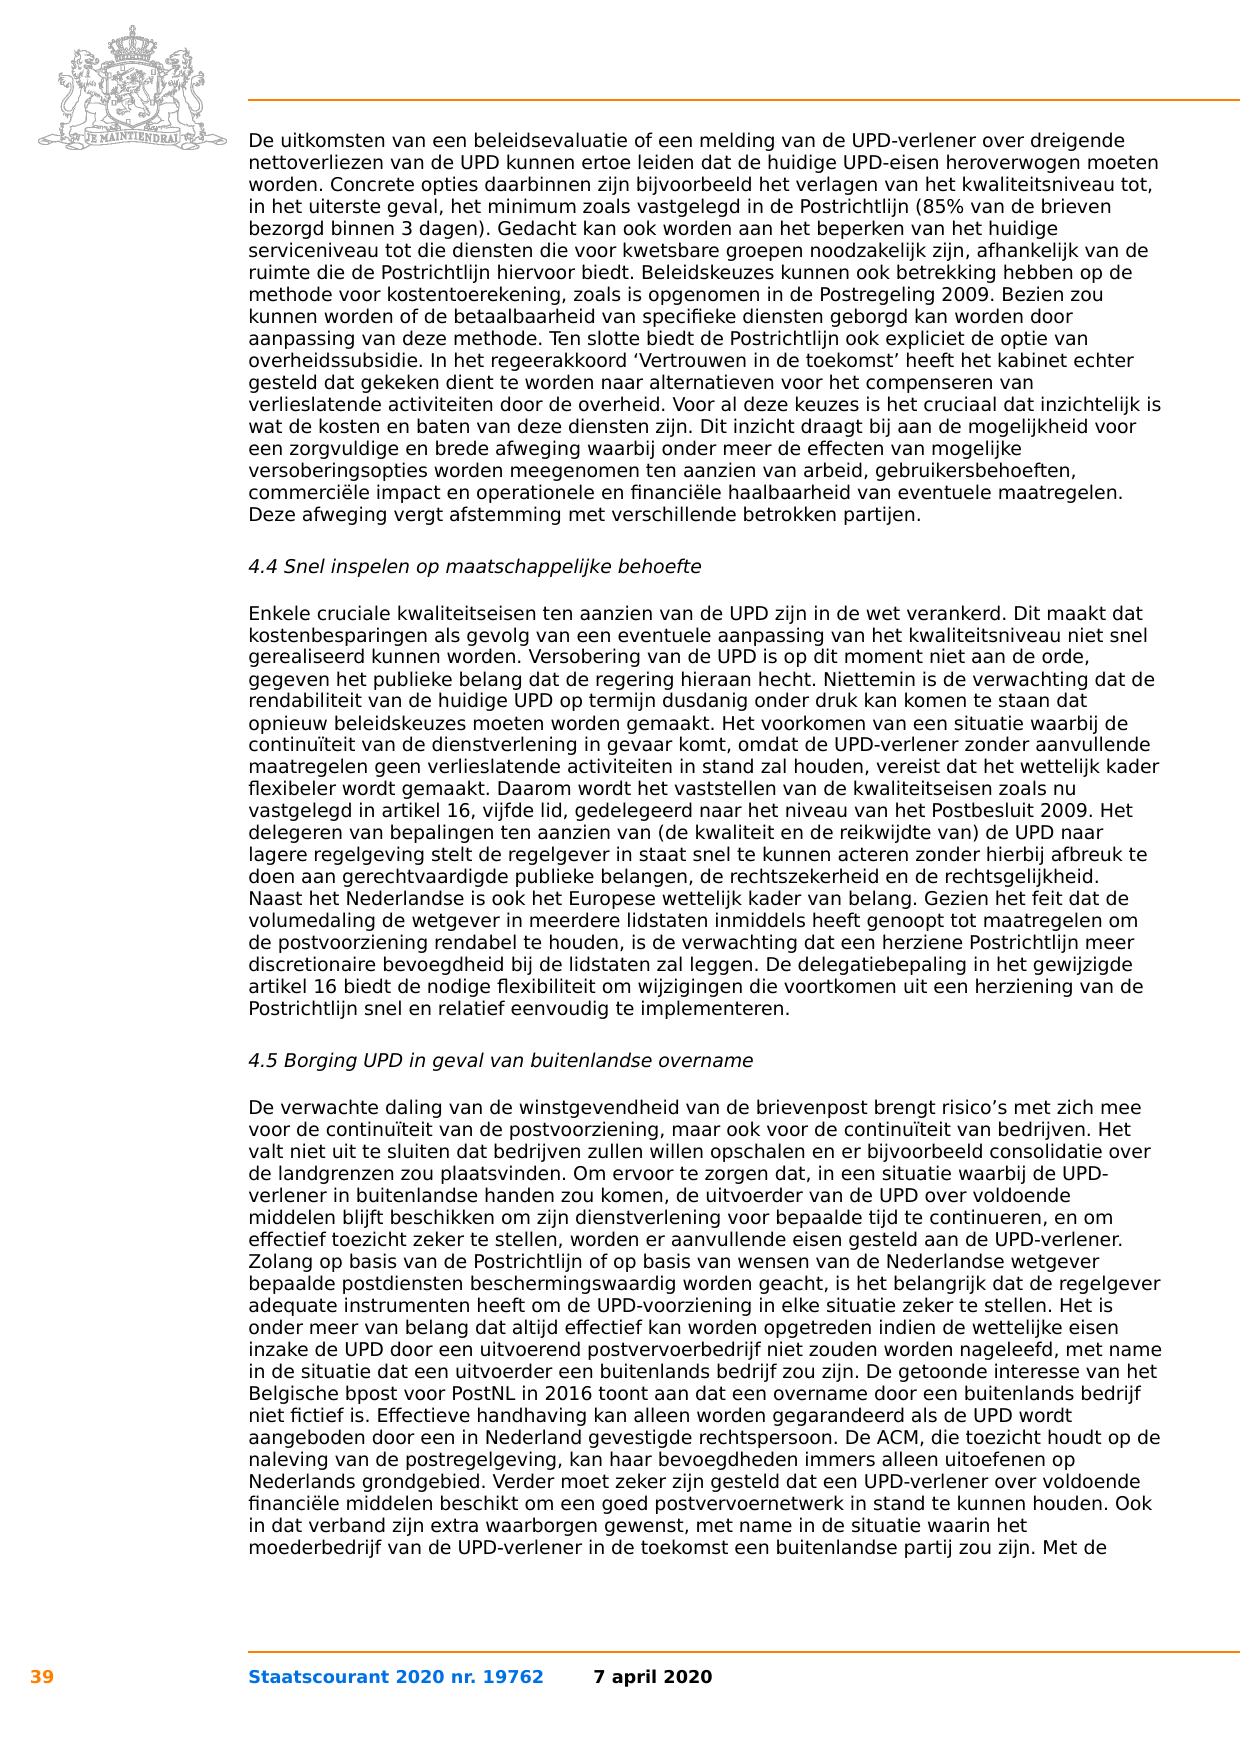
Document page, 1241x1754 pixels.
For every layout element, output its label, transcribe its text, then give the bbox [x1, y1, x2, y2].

text De verwachte daling van de winstgevendheid van de brievenpost brengt risico’s met zich mee voor de continuïteit van de postvoorziening, maar ook voor de continuïteit van bedrijven. Het valt niet uit te sluiten dat bedrijven zullen willen opschalen en er bijvoorbeeld consolidatie over de landgrenzen zou plaatsvinden. Om ervoor te zorgen dat, in een situatie waarbij de UPD-verlener in buitenlandse handen zou komen, de uitvoerder van de UPD over voldoende middelen blijft beschikken om zijn dienstverlening voor bepaalde tijd te continueren, en om effectief toezicht zeker te stellen, worden er aanvullende eisen gesteld aan de UPD-verlener. [248, 1097, 1163, 1251]
subtitle 4.4 Snel inspelen op maatschappelijke behoefte [248, 556, 1163, 577]
subtitle 4.5 Borging UPD in geval van buitenlandse overname [248, 1050, 1163, 1072]
text Enkele cruciale kwaliteitseisen ten aanzien van de UPD zijn in de wet verankerd. Dit maakt dat kostenbesparingen als gevolg van een eventuele aanpassing van het kwaliteitsniveau niet snel gerealiseerd kunnen worden. Versobering van de UPD is op dit moment niet aan de orde, gegeven het publieke belang dat de regering hieraan hecht. Niettemin is de verwachting dat de rendabiliteit van de huidige UPD op termijn dusdanig onder druk kan komen te staan dat opnieuw beleidskeuzes moeten worden gemaakt. Het voorkomen van een situatie waarbij de continuïteit van de dienstverlening in gevaar komt, omdat de UPD-verlener zonder aanvullende maatregelen geen verlieslatende activiteiten in stand zal houden, vereist dat het wettelijk kader flexibeler wordt gemaakt. Daarom wordt het vaststellen van de kwaliteitseisen zoals nu vastgelegd in artikel 16, vijfde lid, gedelegeerd naar het niveau van het Postbesluit 2009. Het delegeren van bepalingen ten aanzien van (de kwaliteit en de reikwijdte van) de UPD naar lagere regelgeving stelt de regelgever in staat snel te kunnen acteren zonder hierbij afbreuk te doen aan gerechtvaardigde publieke belangen, de rechtszekerheid en de rechtsgelijkheid. [248, 602, 1163, 888]
text Zolang op basis van de Postrichtlijn of op basis van wensen van de Nederlandse wetgever bepaalde postdiensten beschermingswaardig worden geacht, is het belangrijk dat de regelgever adequate instrumenten heeft om de UPD-voorziening in elke situatie zeker te stellen. Het is onder meer van belang dat altijd effectief kan worden opgetreden indien de wettelijke eisen inzake de UPD door een uitvoerend postvervoerbedrijf niet zouden worden nageleefd, met name in de situatie dat een uitvoerder een buitenlands bedrijf zou zijn. De getoonde interesse van het Belgische bpost voor PostNL in 2016 toont aan dat een overname door een buitenlands bedrijf niet fictief is. Effectieve handhaving kan alleen worden gegarandeerd als de UPD wordt aangeboden door een in Nederland gevestigde rechtspersoon. De ACM, die toezicht houdt op de naleving van de postregelgeving, kan haar bevoegdheden immers alleen uitoefenen op Nederlands grondgebied. Verder moet zeker zijn gesteld dat een UPD-verlener over voldoende financiële middelen beschikt om een goed postvervoernetwerk in stand te kunnen houden. Ook in dat verband zijn extra waarborgen gewenst, met name in de situatie waarin het moederbedrijf van de UPD-verlener in de toekomst een buitenlandse partij zou zijn. Met de [248, 1251, 1163, 1559]
text De uitkomsten van een beleidsevaluatie of een melding van de UPD-verlener over dreigende nettoverliezen van de UPD kunnen ertoe leiden dat de huidige UPD-eisen heroverwogen moeten worden. Concrete opties daarbinnen zijn bijvoorbeeld het verlagen van het kwaliteitsniveau tot, in het uiterste geval, het minimum zoals vastgelegd in de Postrichtlijn (85% van de brieven bezorgd binnen 3 dagen). Gedacht kan ook worden aan het beperken van het huidige serviceniveau tot die diensten die voor kwetsbare groepen noodzakelijk zijn, afhankelijk van de ruimte die de Postrichtlijn hiervoor biedt. Beleidskeuzes kunnen ook betrekking hebben op de methode voor kostentoerekening, zoals is opgenomen in de Postregeling 2009. Bezien zou kunnen worden of de betaalbaarheid van specifieke diensten geborgd kan worden door aanpassing van deze methode. Ten slotte biedt de Postrichtlijn ook expliciet de optie van overheidssubsidie. In het regeerakkoord ‘Vertrouwen in de toekomst’ heeft het kabinet echter gesteld dat gekeken dient te worden naar alternatieven voor het compenseren van verlieslatende activiteiten door de overheid. Voor al deze keuzes is het cruciaal dat inzichtelijk is wat de kosten en baten van deze diensten zijn. Dit inzicht draagt bij aan de mogelijkheid voor een zorgvuldige en brede afweging waarbij onder meer de effecten van mogelijke versoberingsopties worden meegenomen ten aanzien van arbeid, gebruikersbehoeften, commerciële impact en operationele en financiële haalbaarheid van eventuele maatregelen. Deze afweging vergt afstemming met verschillende betrokken partijen. [248, 130, 1163, 526]
picture [38, 25, 227, 150]
text Naast het Nederlandse is ook het Europese wettelijk kader van belang. Gezien het feit dat de volumedaling de wetgever in meerdere lidstaten inmiddels heeft genoopt tot maatregelen om de postvoorziening rendabel te houden, is de verwachting dat een herziene Postrichtlijn meer discretionaire bevoegdheid bij de lidstaten zal leggen. De delegatiebepaling in het gewijzigde artikel 16 biedt de nodige flexibiliteit om wijzigingen die voortkomen uit een herziening van de Postrichtlijn snel en relatief eenvoudig te implementeren. [248, 888, 1163, 1020]
